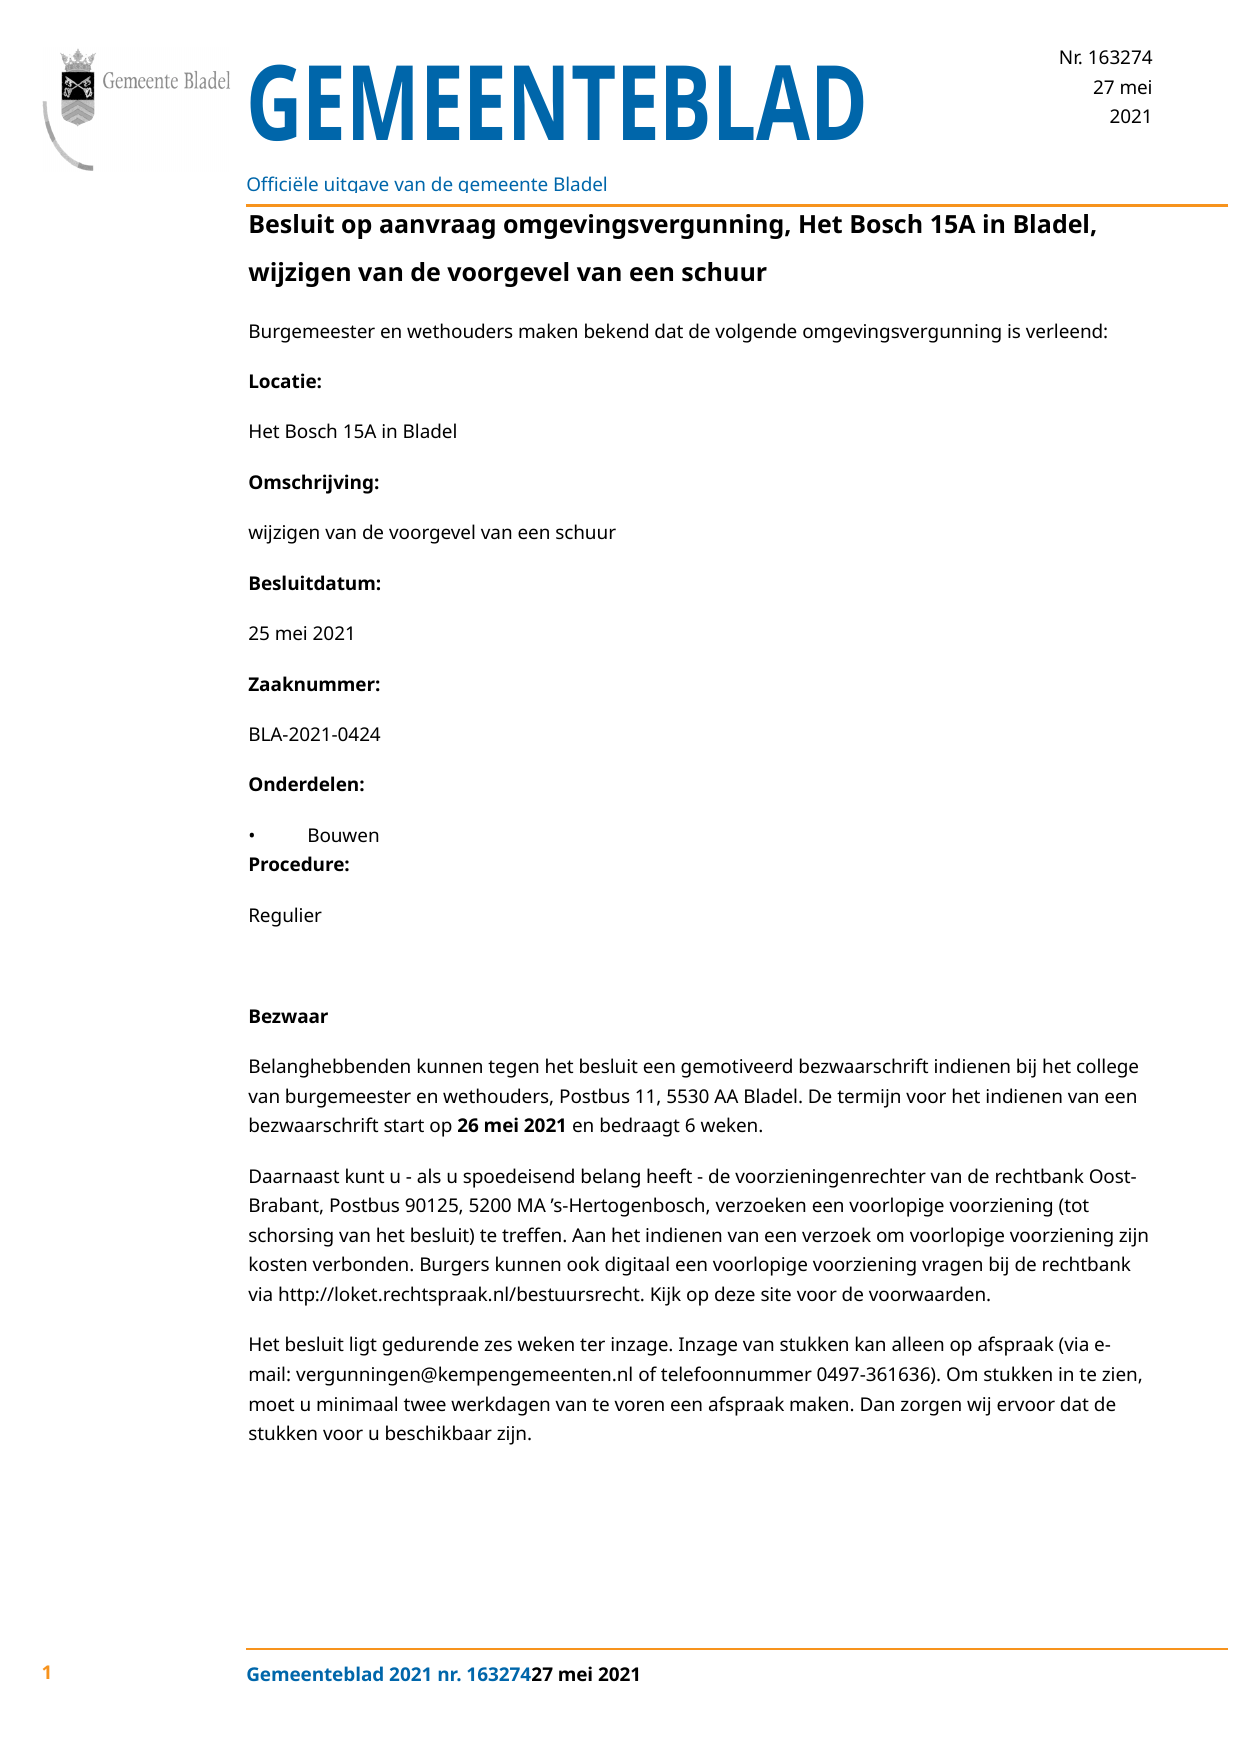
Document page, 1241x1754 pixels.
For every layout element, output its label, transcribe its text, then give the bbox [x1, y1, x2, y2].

text Omschrijving: [248, 469, 1152, 495]
text Het besluit ligt gedurende zes weken ter inzage. Inzage van stukken kan alleen op afspraak (via e-mail: vergunningen@kempengemeenten.nl of telefoonnummer 0497-361636). Om stukken in te zien, moet u minimaal twee werkdagen van te voren een afspraak maken. Dan zorgen wij ervoor dat de stukken voor u beschikbaar zijn. [248, 1332, 1152, 1446]
text Burgemeester en wethouders maken bekend dat de volgende omgevingsvergunning is verleend: [248, 318, 1152, 344]
text wijzigen van de voorgevel van een schuur [248, 519, 1152, 545]
text Het Bosch 15A in Bladel [248, 419, 1152, 444]
text Besluitdatum: [248, 570, 1152, 596]
text Regulier [248, 902, 1152, 928]
picture [41, 47, 231, 172]
text Besluit op aanvraag omgevingsvergunning, Het Bosch 15A in Bladel, wijzigen van de voorgevel van een schuur [248, 207, 1152, 288]
text Bezwaar [248, 1003, 1152, 1029]
text Daarnaast kunt u - als u spoedeisend belang heeft - de voorzieningenrechter van de rechtbank Oost-Brabant, Postbus 90125, 5200 MA ’s-Hertogenbosch, verzoeken een voorlopige voorziening (tot schorsing van het besluit) te treffen. Aan het indienen van een verzoek om voorlopige voorziening zijn kosten verbonden. Burgers kunnen ook digitaal een voorlopige voorziening vragen bij de rechtbank via http://loket.rechtspraak.nl/bestuursrecht. Kijk op deze site voor de voorwaarden. [248, 1163, 1152, 1307]
text Onderdelen: [248, 772, 1152, 797]
text Locatie: [248, 368, 1152, 394]
text BLA-2021-0424 [248, 721, 1152, 747]
list Bouwen [248, 822, 1152, 848]
text 25 mei 2021 [248, 620, 1152, 646]
text Zaaknummer: [248, 671, 1152, 697]
text Belanghebbenden kunnen tegen het besluit een gemotiveerd bezwaarschrift indienen bij het college van burgemeester en wethouders, Postbus 11, 5530 AA Bladel. De termijn voor het indienen van een bezwaarschrift start op 26 mei 2021 en bedraagt 6 weken. [248, 1053, 1152, 1138]
text Procedure: [248, 852, 1152, 877]
